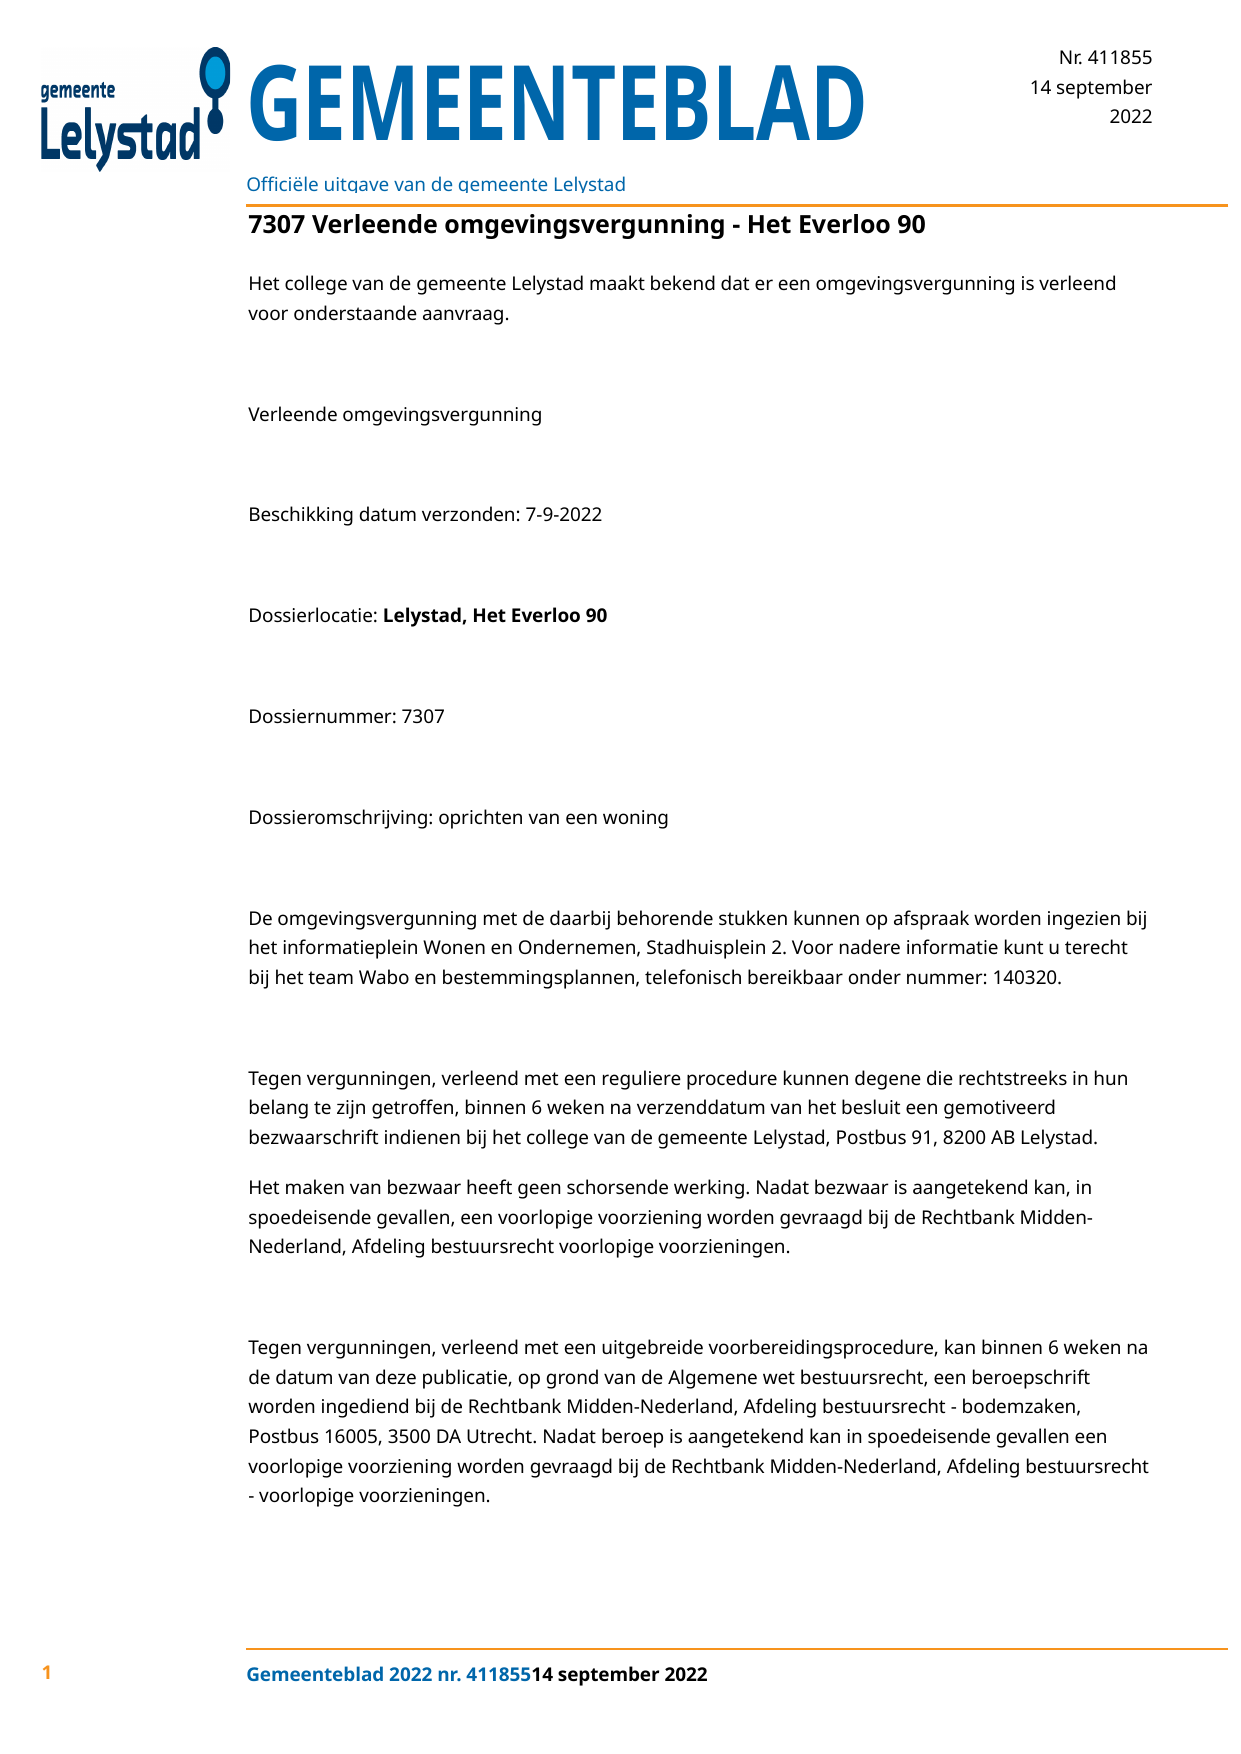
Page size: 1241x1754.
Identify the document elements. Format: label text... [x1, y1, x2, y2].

text Verleende omgevingsvergunning [248, 401, 1152, 426]
text De omgevingsvergunning met de daarbij behorende stukken kunnen op afspraak worden ingezien bij het informatieplein Wonen en Ondernemen, Stadhuisplein 2. Voor nadere informatie kunt u terecht bij het team Wabo en bestemmingsplannen, telefonisch bereikbaar onder nummer: 140320. [248, 905, 1152, 990]
text Tegen vergunningen, verleend met een uitgebreide voorbereidingsprocedure, kan binnen 6 weken na de datum van deze publicatie, op grond van de Algemene wet bestuursrecht, een beroepschrift worden ingediend bij de Rechtbank Midden-Nederland, Afdeling bestuursrecht - bodemzaken, Postbus 16005, 3500 DA Utrecht. Nadat beroep is aangetekend kan in spoedeisende gevallen een voorlopige voorziening worden gevraagd bij de Rechtbank Midden-Nederland, Afdeling bestuursrecht - voorlopige voorzieningen. [248, 1334, 1152, 1508]
text 7307 Verleende omgevingsvergunning - Het Everloo 90 [248, 207, 1152, 241]
text Het maken van bezwaar heeft geen schorsende werking. Nadat bezwaar is aangetekend kan, in spoedeisende gevallen, een voorlopige voorziening worden gevraagd bij de Rechtbank Midden-Nederland, Afdeling bestuursrecht voorlopige voorzieningen. [248, 1174, 1152, 1259]
text Dossierlocatie: Lelystad, Het Everloo 90 [248, 602, 1152, 628]
text Tegen vergunningen, verleend met een reguliere procedure kunnen degene die rechtstreeks in hun belang te zijn getroffen, binnen 6 weken na verzenddatum van het besluit een gemotiveerd bezwaarschrift indienen bij het college van de gemeente Lelystad, Postbus 91, 8200 AB Lelystad. [248, 1065, 1152, 1150]
text Het college van de gemeente Lelystad maakt bekend dat er een omgevingsvergunning is verleend voor onderstaande aanvraag. [248, 270, 1152, 326]
picture [41, 47, 231, 172]
text Dossiernummer: 7307 [248, 703, 1152, 729]
text Dossieromschrijving: oprichten van een woning [248, 804, 1152, 830]
text Beschikking datum verzonden: 7-9-2022 [248, 502, 1152, 527]
